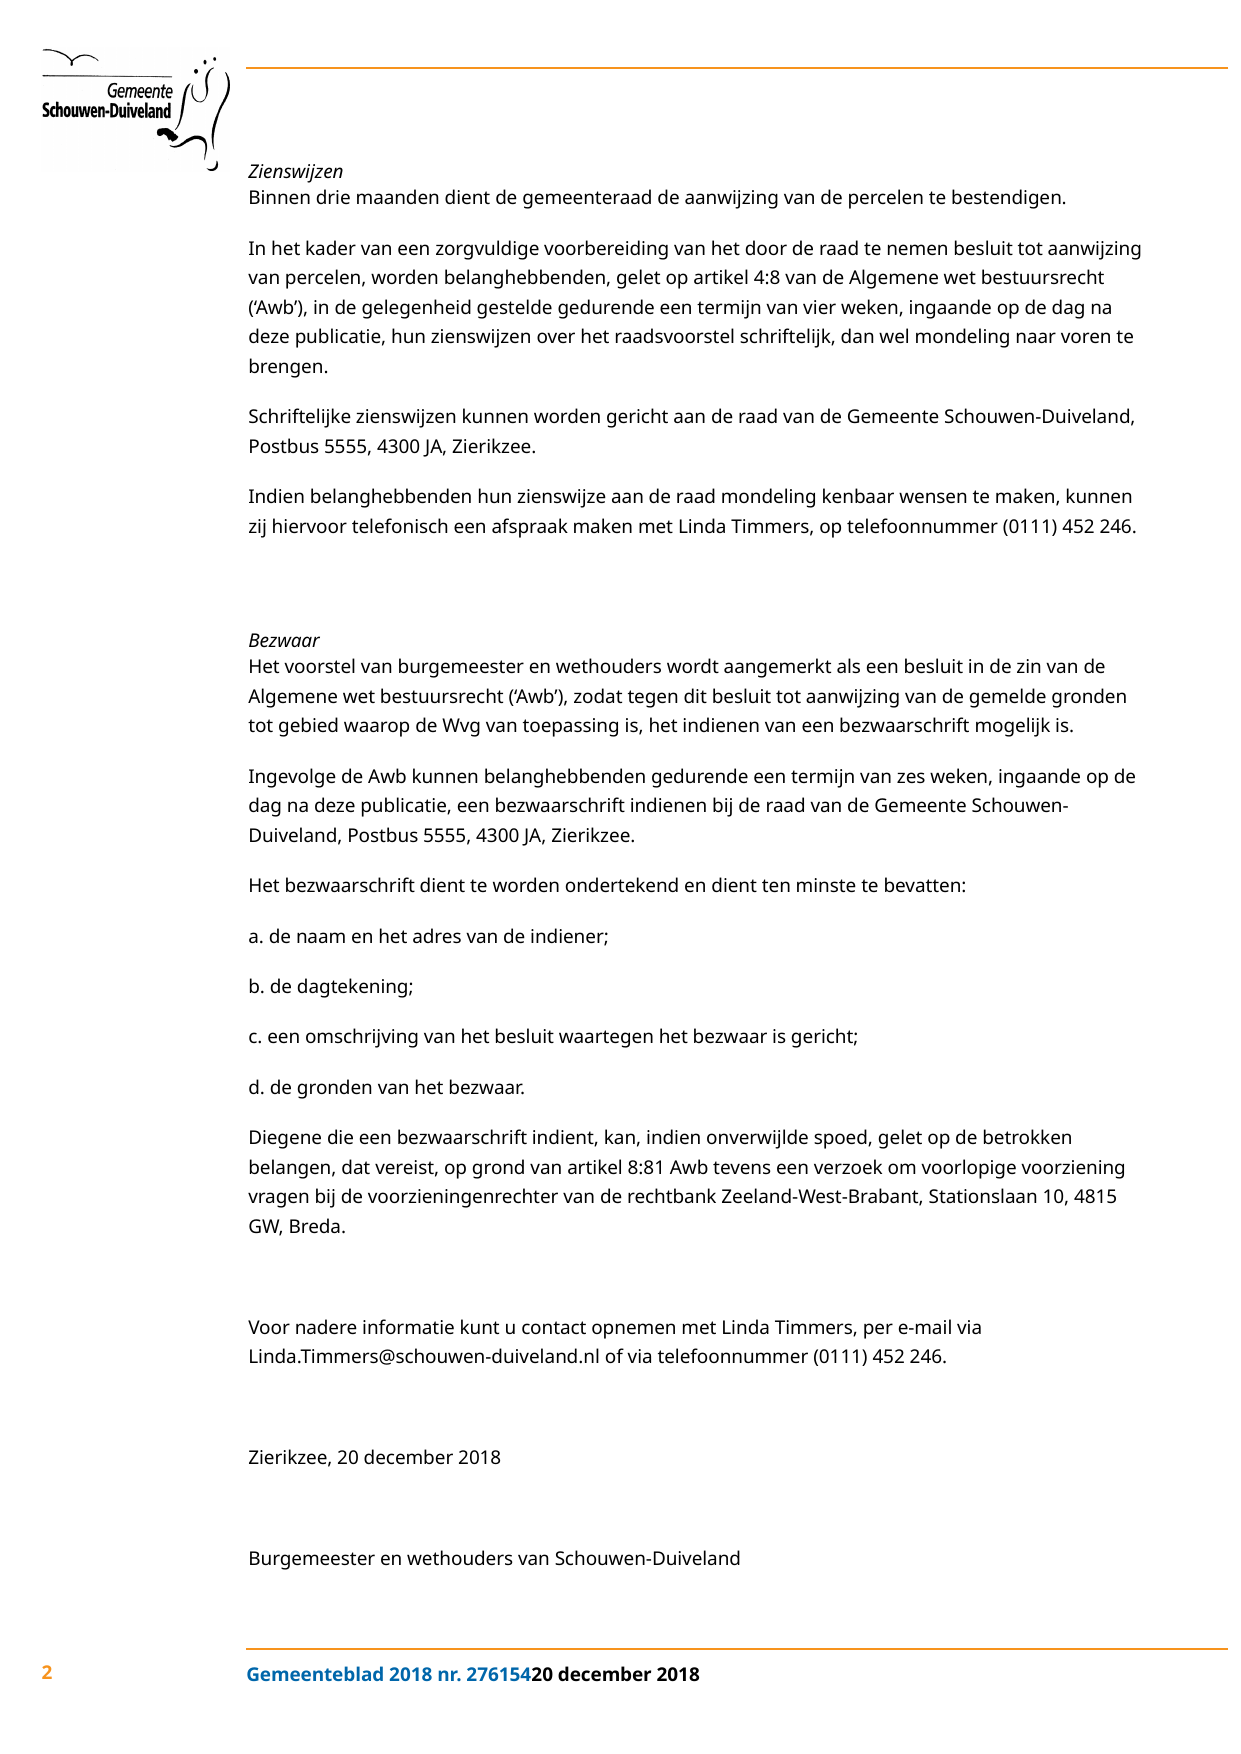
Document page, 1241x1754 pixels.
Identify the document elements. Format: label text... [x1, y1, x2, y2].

text d. de gronden van het bezwaar. [248, 1074, 1152, 1100]
text Burgemeester en wethouders van Schouwen-Duiveland [248, 1545, 1152, 1571]
text Bezwaar [248, 628, 1152, 653]
text Voor nadere informatie kunt u contact opnemen met Linda Timmers, per e-mail via Linda.Timmers@schouwen-duiveland.nl of via telefoonnummer (0111) 452 246. [248, 1314, 1152, 1369]
text Indien belanghebbenden hun zienswijze aan de raad mondeling kenbaar wensen te maken, kunnen zij hiervoor telefonisch een afspraak maken met Linda Timmers, op telefoonnummer (0111) 452 246. [248, 484, 1152, 539]
text Binnen drie maanden dient de gemeenteraad de aanwijzing van de percelen te bestendigen. [248, 184, 1152, 210]
text a. de naam en het adres van de indiener; [248, 923, 1152, 949]
text c. een omschrijving van het besluit waartegen het bezwaar is gericht; [248, 1024, 1152, 1049]
text Ingevolge de Awb kunnen belanghebbenden gedurende een termijn van zes weken, ingaande op de dag na deze publicatie, een bezwaarschrift indienen bij de raad van de Gemeente Schouwen-Duiveland, Postbus 5555, 4300 JA, Zierikzee. [248, 763, 1152, 848]
text In het kader van een zorgvuldige voorbereiding van het door de raad te nemen besluit tot aanwijzing van percelen, worden belanghebbenden, gelet op artikel 4:8 van de Algemene wet bestuursrecht (‘Awb’), in de gelegenheid gestelde gedurende een termijn van vier weken, ingaande op de dag na deze publicatie, hun zienswijzen over het raadsvoorstel schriftelijk, dan wel mondeling naar voren te brengen. [248, 235, 1152, 379]
text Zienswijzen [248, 159, 1152, 184]
text Zierikzee, 20 december 2018 [248, 1444, 1152, 1470]
picture [41, 47, 231, 172]
text Diegene die een bezwaarschrift indient, kan, indien onverwijlde spoed, gelet op de betrokken belangen, dat vereist, op grond van artikel 8:81 Awb tevens een verzoek om voorlopige voorziening vragen bij de voorzieningenrechter van de rechtbank Zeeland-West-Brabant, Stationslaan 10, 4815 GW, Breda. [248, 1124, 1152, 1239]
text Het bezwaarschrift dient te worden ondertekend en dient ten minste te bevatten: [248, 872, 1152, 898]
text Schriftelijke zienswijzen kunnen worden gericht aan de raad van de Gemeente Schouwen-Duiveland, Postbus 5555, 4300 JA, Zierikzee. [248, 404, 1152, 459]
text b. de dagtekening; [248, 973, 1152, 999]
text Het voorstel van burgemeester en wethouders wordt aangemerkt als een besluit in de zin van de Algemene wet bestuursrecht (‘Awb’), zodat tegen dit besluit tot aanwijzing van de gemelde gronden tot gebied waarop de Wvg van toepassing is, het indienen van een bezwaarschrift mogelijk is. [248, 653, 1152, 738]
